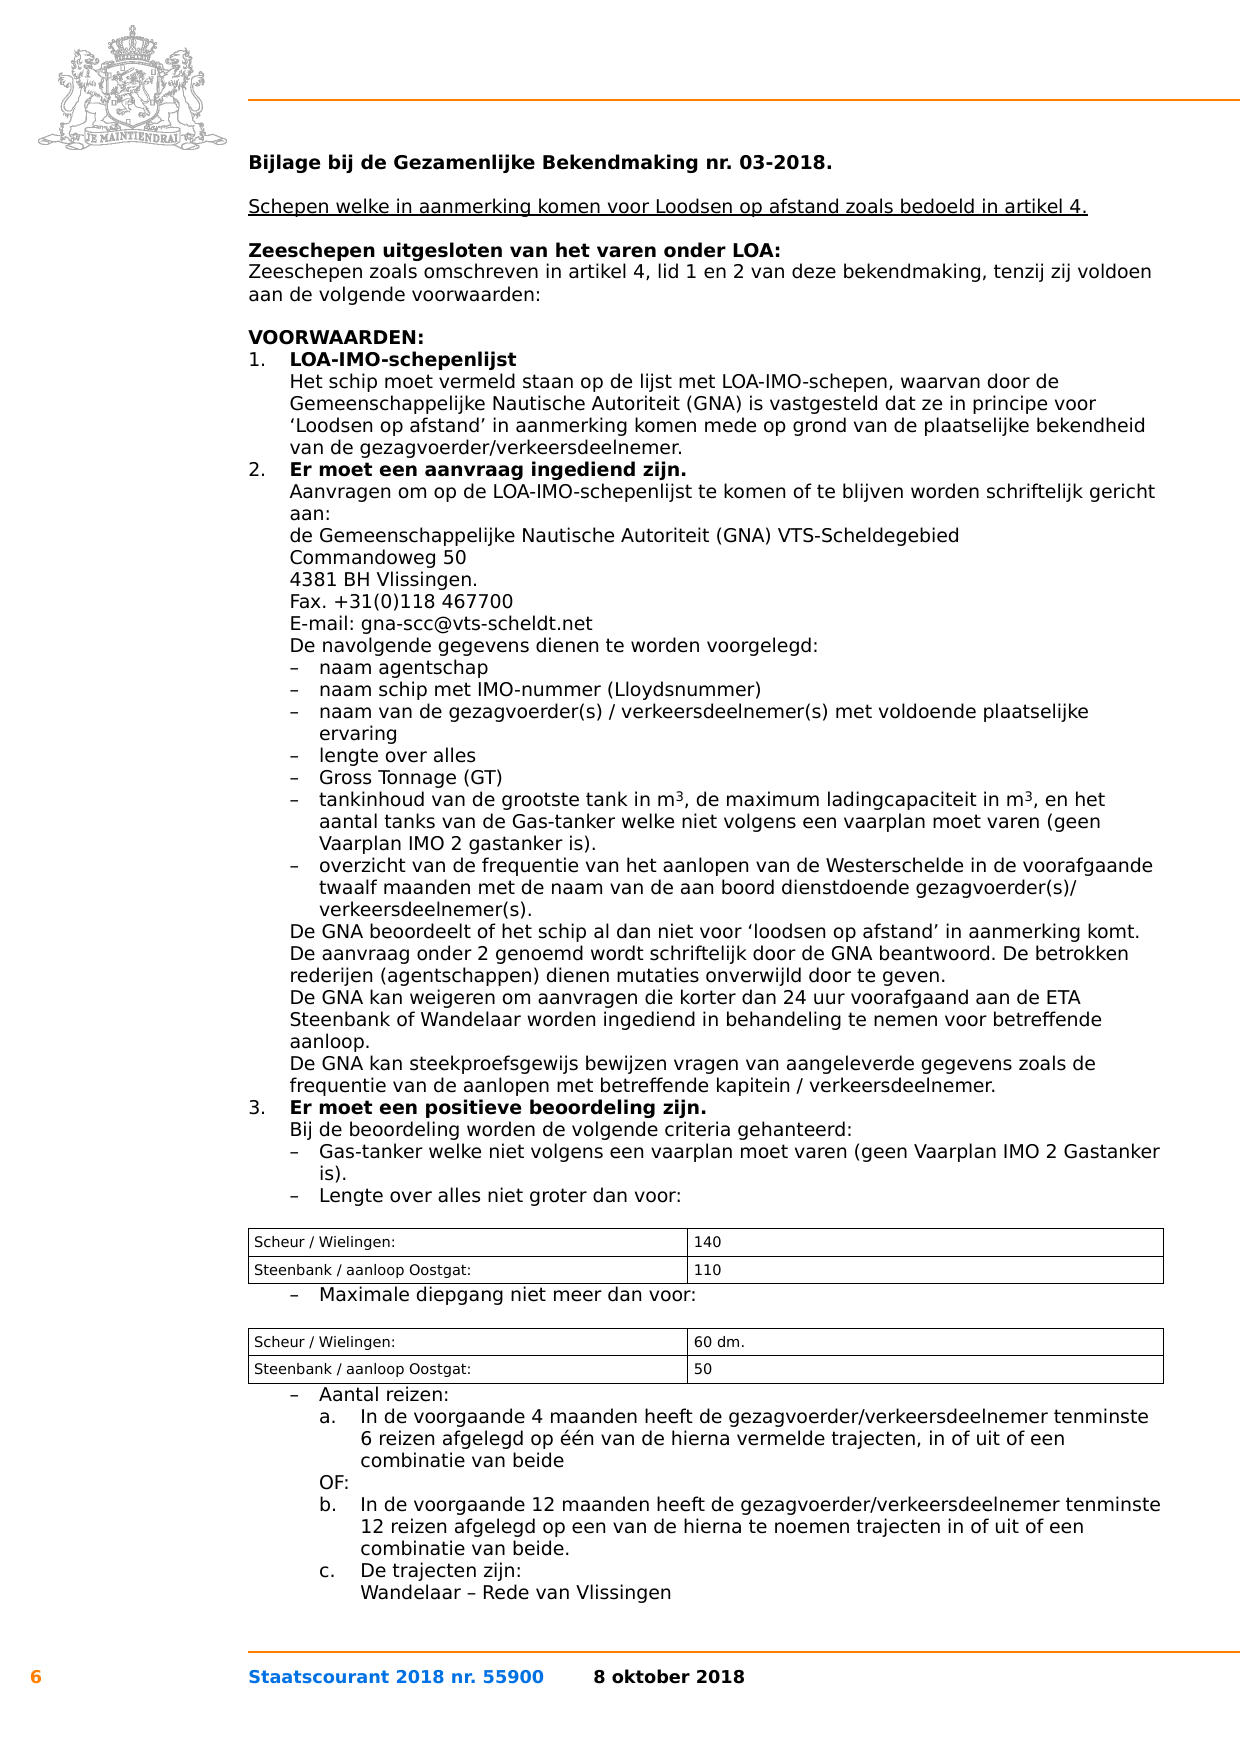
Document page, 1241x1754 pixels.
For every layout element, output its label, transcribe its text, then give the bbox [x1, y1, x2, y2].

text 4381 BH Vlissingen. [289, 569, 1163, 591]
text 2. Er moet een aanvraag ingediend zijn. [248, 459, 1163, 481]
text – Gas-tanker welke niet volgens een vaarplan moet varen (geen Vaarplan IMO 2 Gastanker is). [289, 1141, 1163, 1184]
text Commandoweg 50 [289, 547, 1163, 569]
text 3. Er moet een positieve beoordeling zijn. [248, 1097, 1163, 1118]
text De GNA kan steekproefsgewijs bewijzen vragen van aangeleverde gegevens zoals de frequentie van de aanlopen met betreffende kapitein / verkeersdeelnemer. [289, 1053, 1163, 1097]
text Het schip moet vermeld staan op de lijst met LOA-IMO-schepen, waarvan door de Gemeenschappelijke Nautische Autoriteit (GNA) is vastgesteld dat ze in principe voor ‘Loodsen op afstand’ in aanmerking komen mede op grond van de plaatselijke bekendheid van de gezagvoerder/verkeersdeelnemer. [289, 371, 1163, 459]
text – naam van de gezagvoerder(s) / verkeersdeelnemer(s) met voldoende plaatselijke ervaring [289, 701, 1163, 745]
text E-mail: gna-scc@vts-scheldt.net [289, 613, 1163, 635]
text 1. LOA-IMO-schepenlijst [248, 349, 1163, 371]
text Bijlage bij de Gezamenlijke Bekendmaking nr. 03-2018. [248, 152, 1163, 174]
text – lengte over alles [289, 745, 1163, 767]
text VOORWAARDEN: [248, 327, 1163, 349]
table_cell 110 [688, 1257, 1163, 1283]
text – tankinhoud van de grootste tank in m3, de maximum ladingcapaciteit in m3, en het aantal tanks van de Gas-tanker welke niet volgens een vaarplan moet varen (geen Vaarplan IMO 2 gastanker is). [289, 789, 1163, 855]
text – Aantal reizen: [289, 1384, 1163, 1406]
table_cell Steenbank / aanloop Oostgat: [249, 1356, 687, 1383]
text – overzicht van de frequentie van het aanlopen van de Westerschelde in de voorafgaande twaalf maanden met de naam van de aan boord dienstdoende gezagvoerder(s)/ verkeersdeelnemer(s). [289, 855, 1163, 921]
text – Lengte over alles niet groter dan voor: [289, 1184, 1163, 1206]
text c. De trajecten zijn: [319, 1560, 1163, 1582]
text a. In de voorgaande 4 maanden heeft de gezagvoerder/verkeersdeelnemer tenminste 6 reizen afgelegd op één van de hierna vermelde trajecten, in of uit of een combinatie van beide [319, 1406, 1163, 1472]
text – naam agentschap [289, 657, 1163, 679]
text – Gross Tonnage (GT) [289, 767, 1163, 789]
table_header Scheur / Wielingen: [249, 1329, 687, 1355]
text – Maximale diepgang niet meer dan voor: [289, 1284, 1163, 1306]
text Schepen welke in aanmerking komen voor Loodsen op afstand zoals bedoeld in artikel 4. [248, 196, 1163, 218]
text Bij de beoordeling worden de volgende criteria gehanteerd: [289, 1118, 1163, 1141]
text de Gemeenschappelijke Nautische Autoriteit (GNA) VTS-Scheldegebied [289, 525, 1163, 547]
text De navolgende gegevens dienen te worden voorgelegd: [289, 635, 1163, 657]
text Fax. +31(0)118 467700 [289, 591, 1163, 613]
text OF: [319, 1472, 1163, 1494]
table_cell 50 [688, 1356, 1163, 1383]
table_header 60 dm. [688, 1329, 1163, 1355]
text – naam schip met IMO-nummer (Lloydsnummer) [289, 679, 1163, 701]
table_header Scheur / Wielingen: [249, 1229, 687, 1256]
text Zeeschepen zoals omschreven in artikel 4, lid 1 en 2 van deze bekendmaking, tenzij zij voldoen aan de volgende voorwaarden: [248, 261, 1163, 305]
text Wandelaar – Rede van Vlissingen [360, 1582, 1163, 1604]
text Aanvragen om op de LOA-IMO-schepenlijst te komen of te blijven worden schriftelijk gericht aan: [289, 481, 1163, 525]
table_header 140 [688, 1229, 1163, 1256]
text De GNA kan weigeren om aanvragen die korter dan 24 uur voorafgaand aan de ETA Steenbank of Wandelaar worden ingediend in behandeling te nemen voor betreffende aanloop. [289, 987, 1163, 1053]
table_cell Steenbank / aanloop Oostgat: [249, 1257, 687, 1283]
text Zeeschepen uitgesloten van het varen onder LOA: [248, 239, 1163, 261]
text b. In de voorgaande 12 maanden heeft de gezagvoerder/verkeersdeelnemer tenminste 12 reizen afgelegd op een van de hierna te noemen trajecten in of uit of een combinatie van beide. [319, 1494, 1163, 1560]
picture [38, 25, 227, 150]
text De GNA beoordeelt of het schip al dan niet voor ‘loodsen op afstand’ in aanmerking komt. De aanvraag onder 2 genoemd wordt schriftelijk door de GNA beantwoord. De betrokken rederijen (agentschappen) dienen mutaties onverwijld door te geven. [289, 921, 1163, 987]
